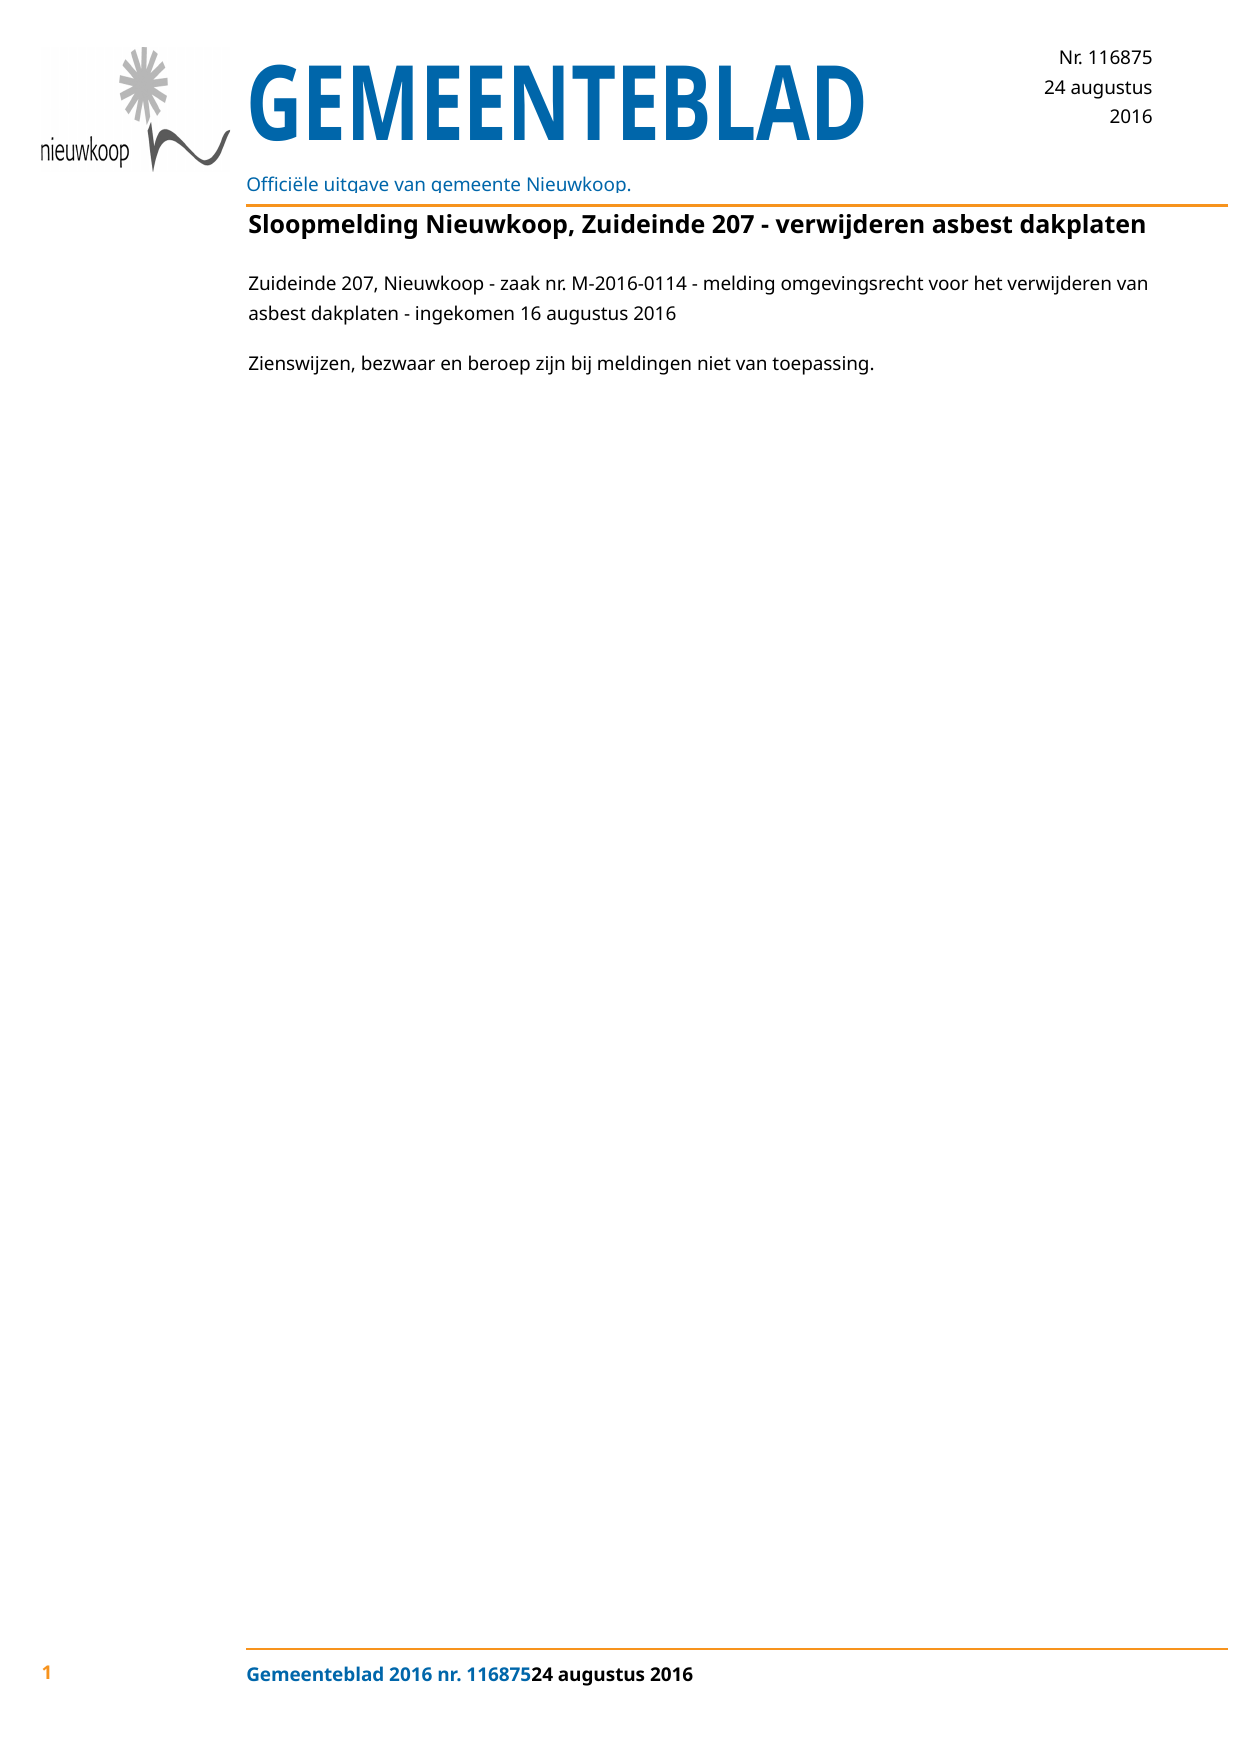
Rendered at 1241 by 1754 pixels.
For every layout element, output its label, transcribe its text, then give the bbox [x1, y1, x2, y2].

text Zienswijzen, bezwaar en beroep zijn bij meldingen niet van toepassing. [248, 350, 1152, 376]
text Sloopmelding Nieuwkoop, Zuideinde 207 - verwijderen asbest dakplaten [248, 207, 1152, 241]
text Zuideinde 207, Nieuwkoop - zaak nr. M-2016-0114 - melding omgevingsrecht voor het verwijderen van asbest dakplaten - ingekomen 16 augustus 2016 [248, 270, 1152, 326]
picture [41, 47, 231, 172]
